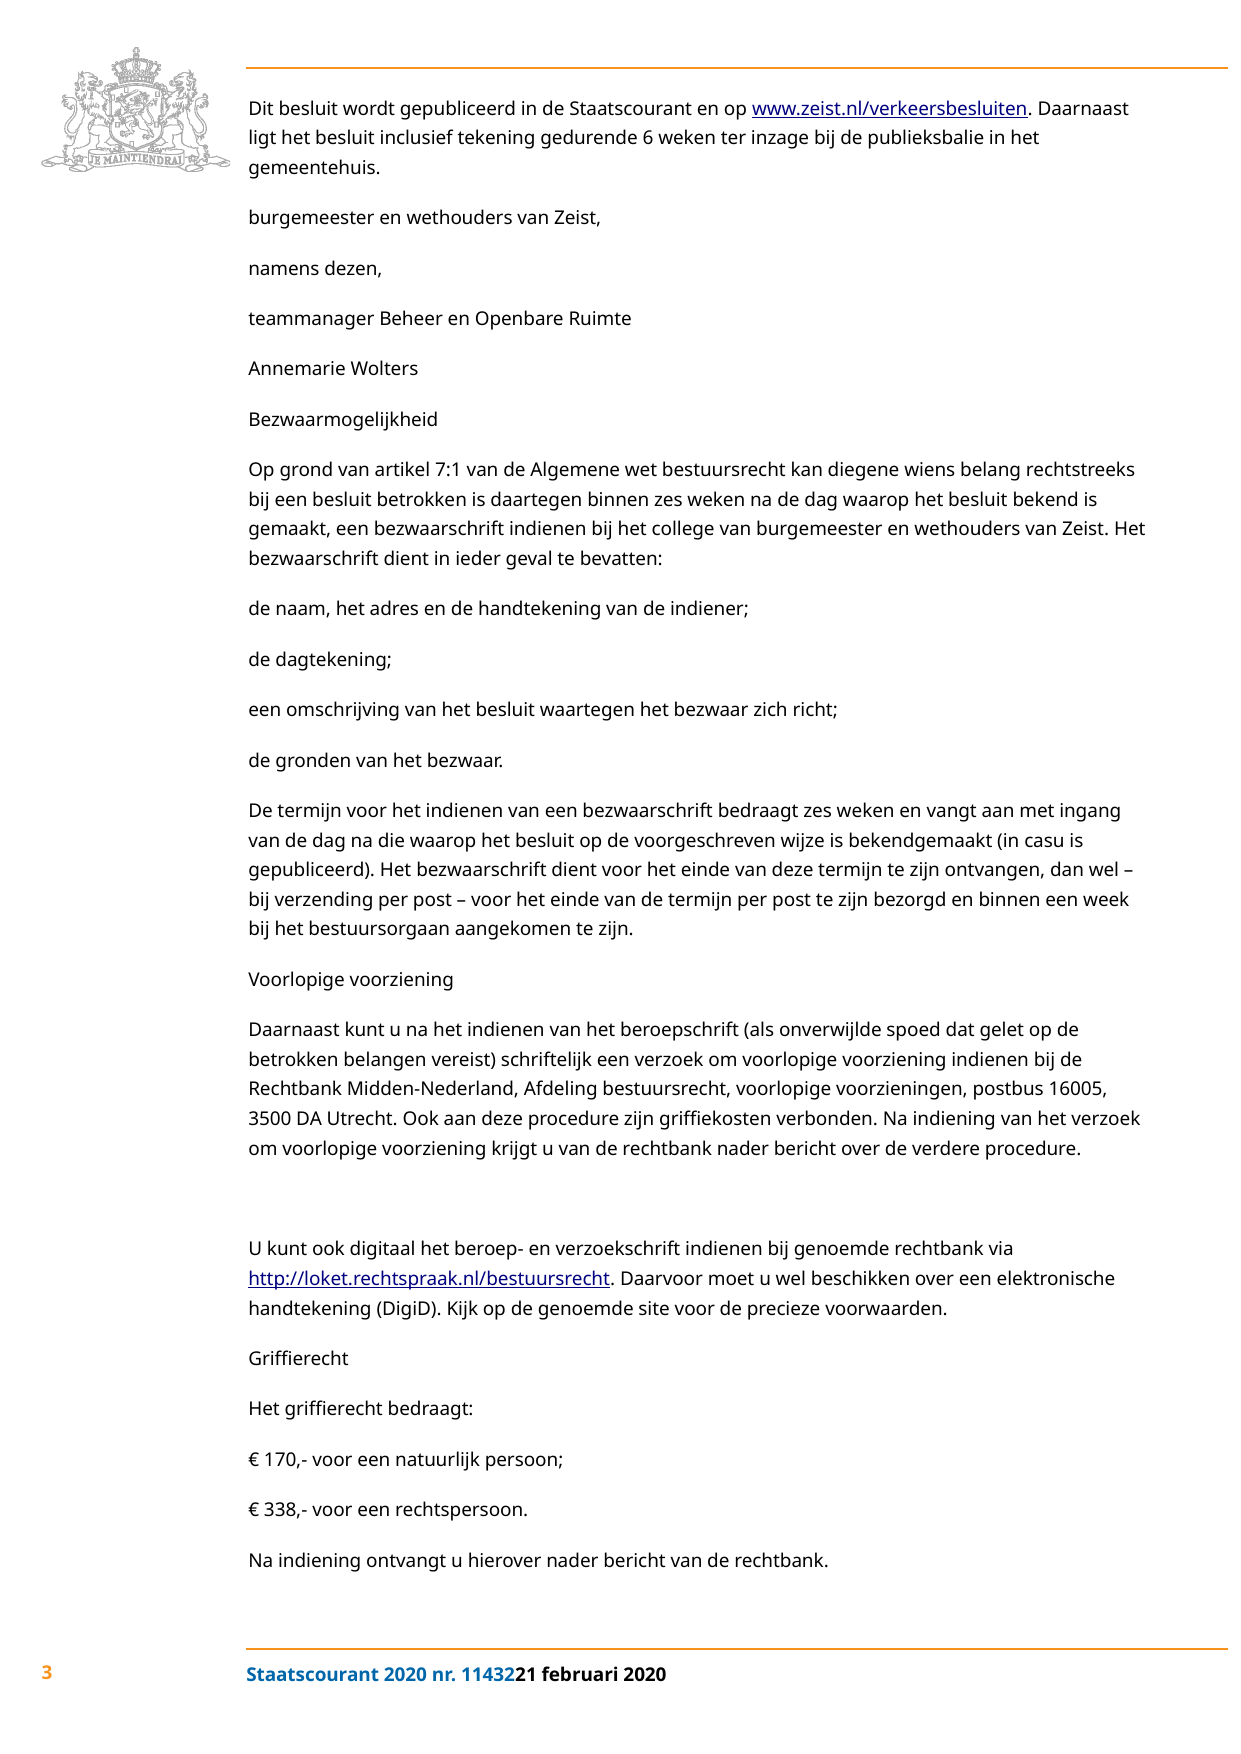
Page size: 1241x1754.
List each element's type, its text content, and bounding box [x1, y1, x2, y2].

text Daarnaast kunt u na het indienen van het beroepschrift (als onverwijlde spoed dat gelet op de betrokken belangen vereist) schriftelijk een verzoek om voorlopige voorziening indienen bij de Rechtbank Midden-Nederland, Afdeling bestuursrecht, voorlopige voorzieningen, postbus 16005, 3500 DA Utrecht. Ook aan deze procedure zijn griffiekosten verbonden. Na indiening van het verzoek om voorlopige voorziening krijgt u van de rechtbank nader bericht over de verdere procedure. [248, 1016, 1152, 1161]
text burgemeester en wethouders van Zeist, [248, 204, 1152, 230]
text Voorlopige voorziening [248, 966, 1152, 992]
text Op grond van artikel 7:1 van de Algemene wet bestuursrecht kan diegene wiens belang rechtstreeks bij een besluit betrokken is daartegen binnen zes weken na de dag waarop het besluit bekend is gemaakt, een bezwaarschrift indienen bij het college van burgemeester en wethouders van Zeist. Het bezwaarschrift dient in ieder geval te bevatten: [248, 456, 1152, 571]
text Bezwaarmogelijkheid [248, 406, 1152, 432]
text Na indiening ontvangt u hierover nader bericht van de rechtbank. [248, 1547, 1152, 1573]
text Annemarie Wolters [248, 356, 1152, 381]
text de gronden van het bezwaar. [248, 747, 1152, 773]
text Het griffierecht bedraagt: [248, 1396, 1152, 1421]
text € 338,- voor een rechtspersoon. [248, 1496, 1152, 1522]
text een omschrijving van het besluit waartegen het bezwaar zich richt; [248, 696, 1152, 722]
text De termijn voor het indienen van een bezwaarschrift bedraagt zes weken en vangt aan met ingang van de dag na die waarop het besluit op de voorgeschreven wijze is bekendgemaakt (in casu is gepubliceerd). Het bezwaarschrift dient voor het einde van deze termijn te zijn ontvangen, dan wel – bij verzending per post – voor het einde van de termijn per post te zijn bezorgd en binnen een week bij het bestuursorgaan aangekomen te zijn. [248, 797, 1152, 941]
text U kunt ook digitaal het beroep- en verzoekschrift indienen bij genoemde rechtbank via http://loket.rechtspraak.nl/bestuursrecht. Daarvoor moet u wel beschikken over een elektronische handtekening (DigiD). Kijk op de genoemde site voor de precieze voorwaarden. [248, 1236, 1152, 1321]
text de dagtekening; [248, 646, 1152, 672]
text de naam, het adres en de handtekening van de indiener; [248, 596, 1152, 621]
text teammanager Beheer en Openbare Ruimte [248, 305, 1152, 331]
text Griffierecht [248, 1345, 1152, 1371]
text namens dezen, [248, 255, 1152, 281]
picture [41, 47, 231, 172]
text € 170,- voor een natuurlijk persoon; [248, 1446, 1152, 1472]
text Dit besluit wordt gepubliceerd in de Staatscourant en op www.zeist.nl/verkeersbesluiten. Daarnaast ligt het besluit inclusief tekening gedurende 6 weken ter inzage bij de publieksbalie in het gemeentehuis. [248, 95, 1152, 180]
